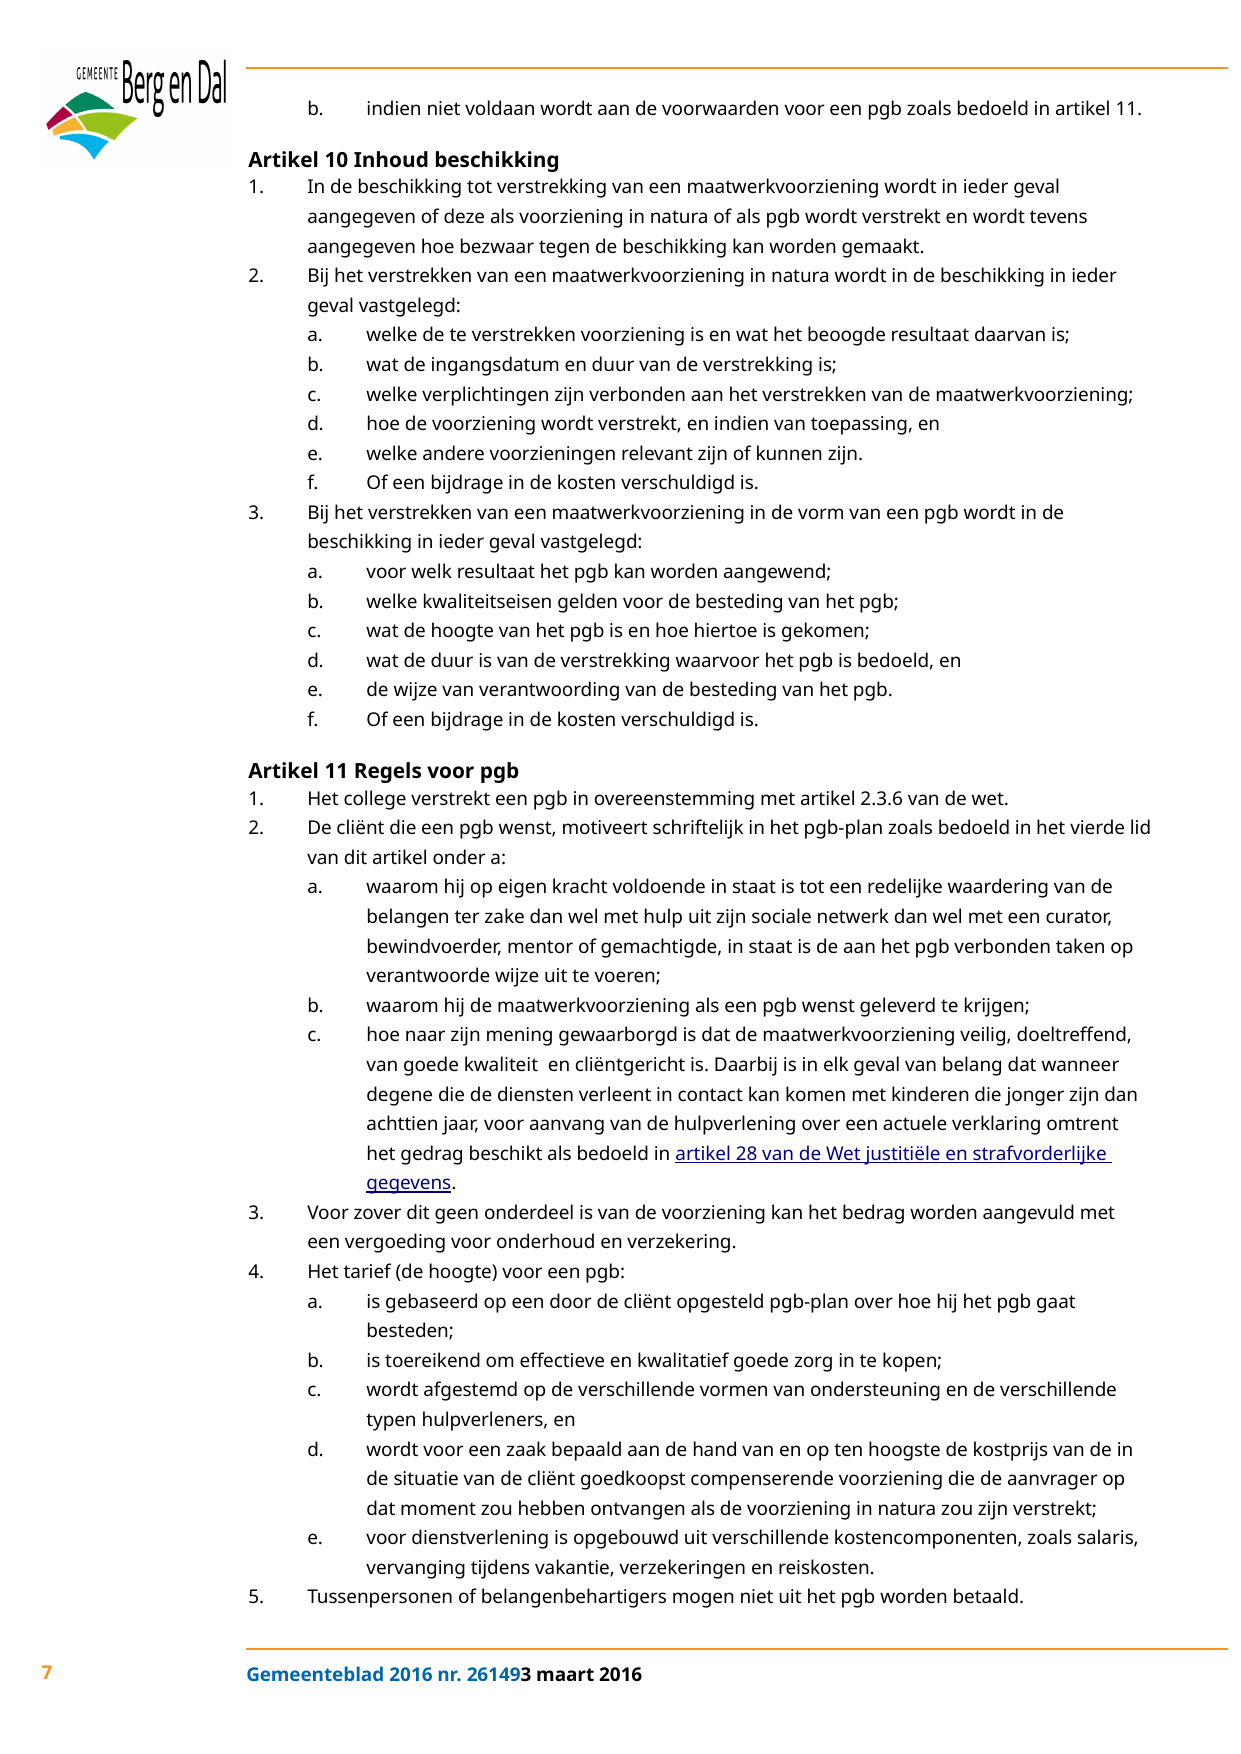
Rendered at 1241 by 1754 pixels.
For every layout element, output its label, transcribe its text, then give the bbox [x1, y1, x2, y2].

list waarom hij op eigen kracht voldoende in staat is tot een redelijke waardering van de belangen ter zake dan wel met hulp uit zijn sociale netwerk dan wel met een curator, bewindvoerder, mentor of gemachtigde, in staat is de aan het pgb verbonden taken op verantwoorde wijze uit te voeren; [307, 874, 1152, 988]
list Bij het verstrekken van een maatwerkvoorziening in natura wordt in de beschikking in ieder geval vastgelegd: [248, 262, 1152, 318]
list Bij het verstrekken van een maatwerkvoorziening in de vorm van een pgb wordt in de beschikking in ieder geval vastgelegd: [248, 499, 1152, 554]
list Voor zover dit geen onderdeel is van de voorziening kan het bedrag worden aangevuld met een vergoeding voor onderhoud en verzekering. [248, 1199, 1152, 1254]
list de wijze van verantwoording van de besteding van het pgb. [307, 677, 1152, 702]
list welke verplichtingen zijn verbonden aan het verstrekken van de maatwerkvoorziening; [307, 381, 1152, 406]
list wat de hoogte van het pgb is en hoe hiertoe is gekomen; [307, 617, 1152, 643]
picture [41, 47, 231, 172]
list voor dienstverlening is opgebouwd uit verschillende kostencomponenten, zoals salaris, vervanging tijdens vakantie, verzekeringen en reiskosten. [307, 1524, 1152, 1580]
list wat de duur is van de verstrekking waarvoor het pgb is bedoeld, en [307, 647, 1152, 673]
list Het tarief (de hoogte) voor een pgb: [248, 1258, 1152, 1284]
list wordt voor een zaak bepaald aan de hand van en op ten hoogste de kostprijs van de in de situatie van de cliënt goedkoopst compenserende voorziening die de aanvrager op dat moment zou hebben ontvangen als de voorziening in natura zou zijn verstrekt; [307, 1436, 1152, 1521]
list wordt afgestemd op de verschillende vormen van ondersteuning en de verschillende typen hulpverleners, en [307, 1377, 1152, 1432]
list In de beschikking tot verstrekking van een maatwerkvoorziening wordt in ieder geval aangegeven of deze als voorziening in natura of als pgb wordt verstrekt en wordt tevens aangegeven hoe bezwaar tegen de beschikking kan worden gemaakt. [248, 174, 1152, 258]
text Artikel 10 Inhoud beschikking [248, 145, 1152, 174]
list hoe de voorziening wordt verstrekt, en indien van toepassing, en [307, 410, 1152, 436]
list Of een bijdrage in de kosten verschuldigd is. [307, 469, 1152, 495]
list welke andere voorzieningen relevant zijn of kunnen zijn. [307, 440, 1152, 466]
list welke kwaliteitseisen gelden voor de besteding van het pgb; [307, 588, 1152, 613]
text Artikel 11 Regels voor pgb [248, 757, 1152, 785]
list Tussenpersonen of belangenbehartigers mogen niet uit het pgb worden betaald. [248, 1584, 1152, 1609]
list welke de te verstrekken voorziening is en wat het beoogde resultaat daarvan is; [307, 322, 1152, 347]
list is toereikend om effectieve en kwalitatief goede zorg in te kopen; [307, 1347, 1152, 1373]
list voor welk resultaat het pgb kan worden aangewend; [307, 558, 1152, 584]
list indien niet voldaan wordt aan de voorwaarden voor een pgb zoals bedoeld in artikel 11. [307, 95, 1152, 121]
list wat de ingangsdatum en duur van de verstrekking is; [307, 351, 1152, 377]
list Het college verstrekt een pgb in overeenstemming met artikel 2.3.6 van de wet. [248, 785, 1152, 811]
list waarom hij de maatwerkvoorziening als een pgb wenst geleverd te krijgen; [307, 992, 1152, 1018]
list is gebaseerd op een door de cliënt opgesteld pgb-plan over hoe hij het pgb gaat besteden; [307, 1288, 1152, 1343]
list hoe naar zijn mening gewaarborgd is dat de maatwerkvoorziening veilig, doeltreffend, van goede kwaliteit en cliëntgericht is. Daarbij is in elk geval van belang dat wanneer degene die de diensten verleent in contact kan komen met kinderen die jonger zijn dan achttien jaar, voor aanvang van de hulpverlening over een actuele verklaring omtrent het gedrag beschikt als bedoeld in artikel 28 van de Wet justitiële en strafvorderlijke gegevens. [307, 1022, 1152, 1195]
list Of een bijdrage in de kosten verschuldigd is. [307, 706, 1152, 732]
list De cliënt die een pgb wenst, motiveert schriftelijk in het pgb-plan zoals bedoeld in het vierde lid van dit artikel onder a: [248, 814, 1152, 870]
